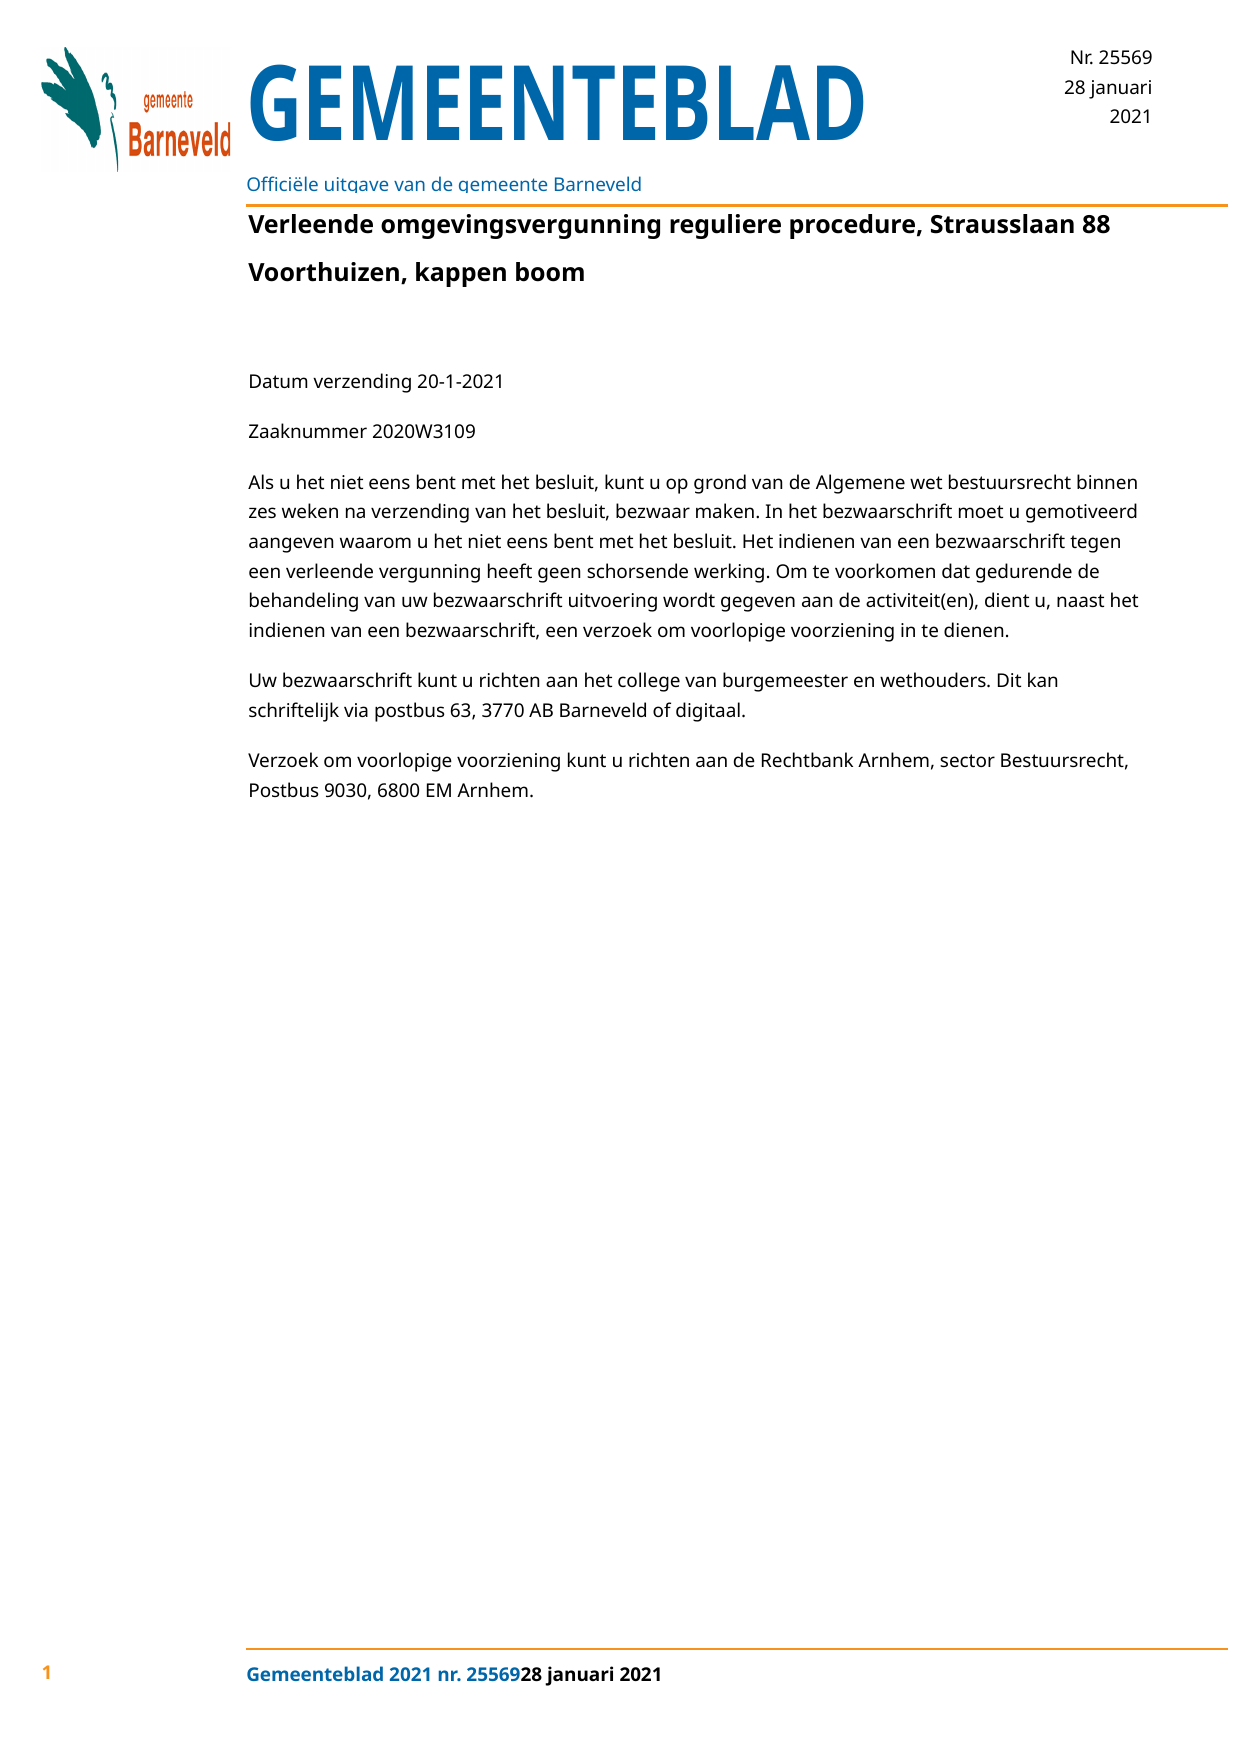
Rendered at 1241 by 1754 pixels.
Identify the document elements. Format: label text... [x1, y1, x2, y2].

picture [41, 47, 231, 172]
text Datum verzending 20-1-2021 [248, 368, 1152, 394]
text Als u het niet eens bent met het besluit, kunt u op grond van de Algemene wet bestuursrecht binnen zes weken na verzending van het besluit, bezwaar maken. In het bezwaarschrift moet u gemotiveerd aangeven waarom u het niet eens bent met het besluit. Het indienen van een bezwaarschrift tegen een verleende vergunning heeft geen schorsende werking. Om te voorkomen dat gedurende de behandeling van uw bezwaarschrift uitvoering wordt gegeven aan de activiteit(en), dient u, naast het indienen van een bezwaarschrift, een verzoek om voorlopige voorziening in te dienen. [248, 469, 1152, 643]
text Zaaknummer 2020W3109 [248, 419, 1152, 444]
text Verzoek om voorlopige voorziening kunt u richten aan de Rechtbank Arnhem, sector Bestuursrecht, Postbus 9030, 6800 EM Arnhem. [248, 747, 1152, 803]
text Verleende omgevingsvergunning reguliere procedure, Strausslaan 88 Voorthuizen, kappen boom [248, 207, 1152, 288]
text Uw bezwaarschrift kunt u richten aan het college van burgemeester en wethouders. Dit kan schriftelijk via postbus 63, 3770 AB Barneveld of digitaal. [248, 667, 1152, 723]
